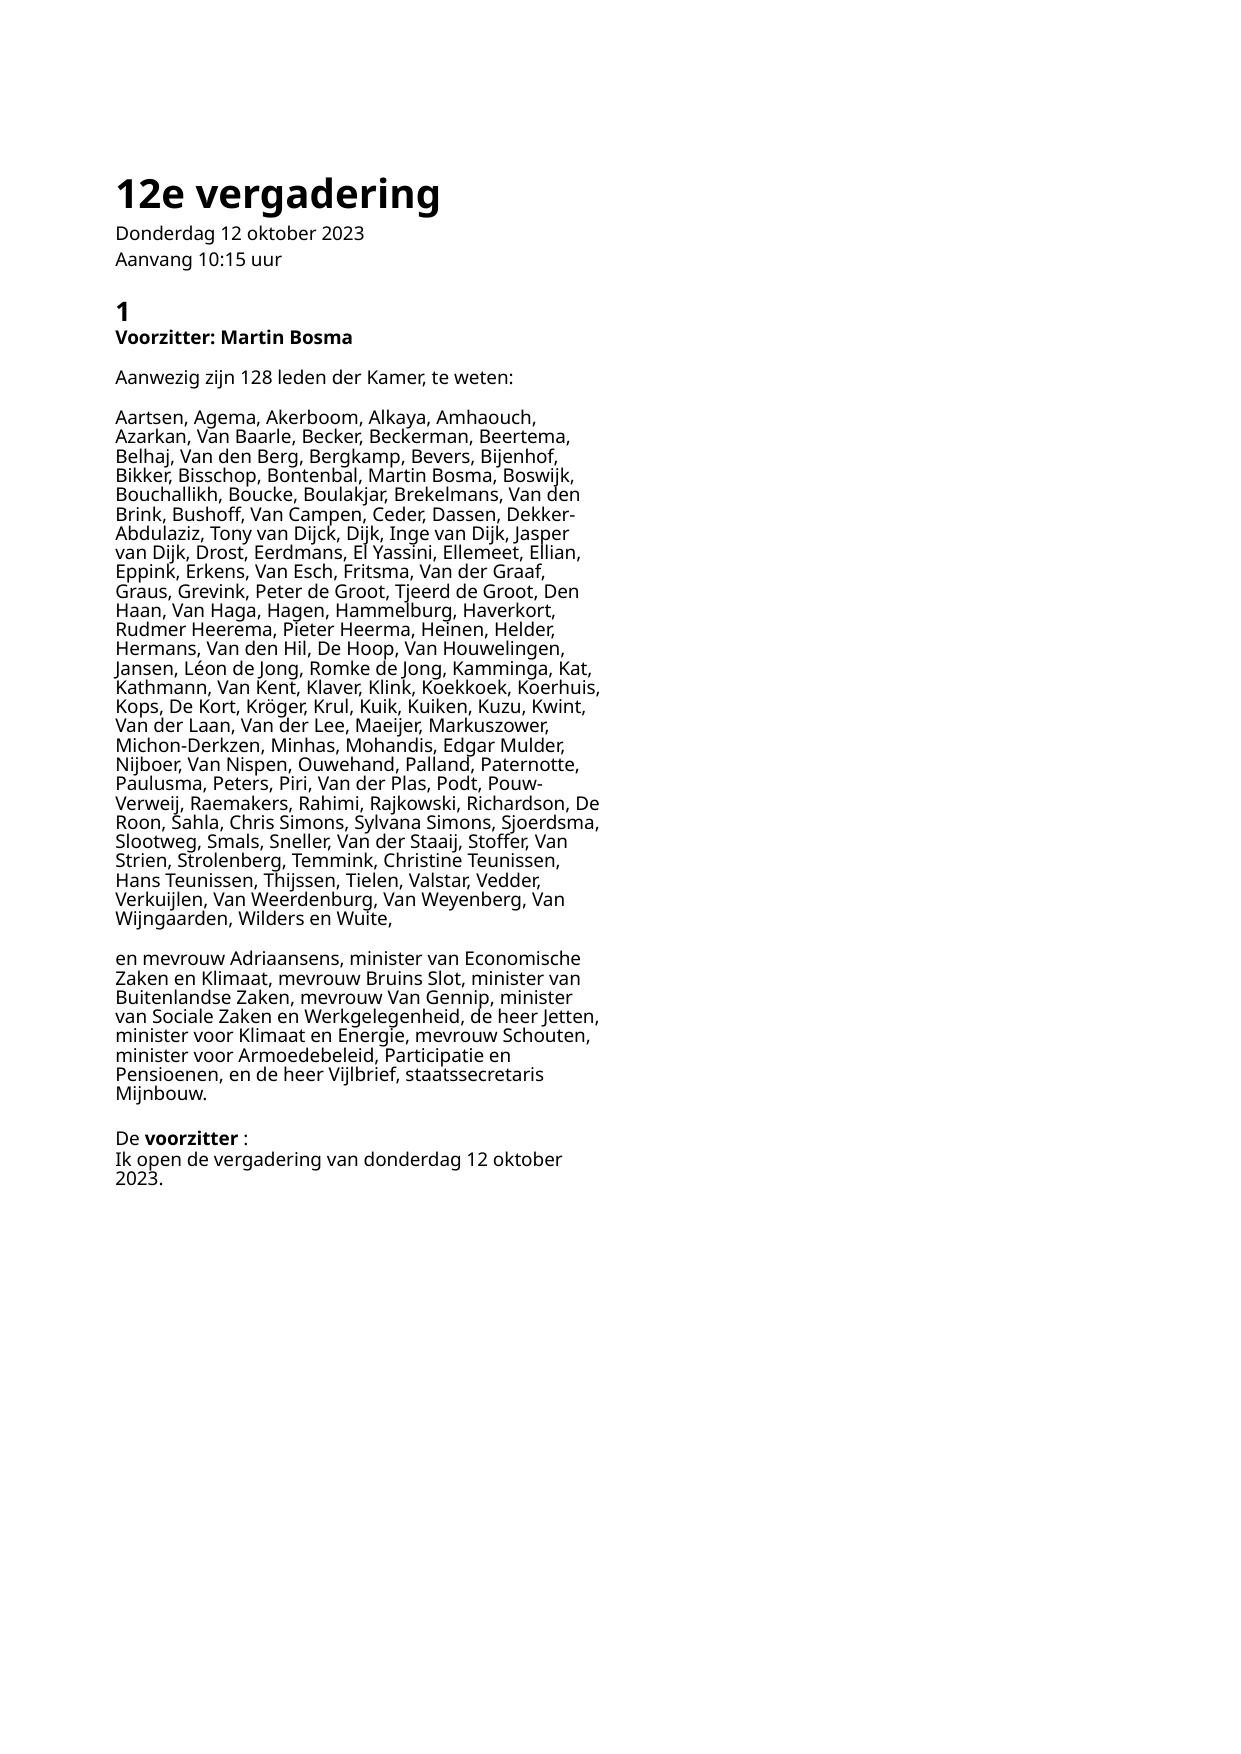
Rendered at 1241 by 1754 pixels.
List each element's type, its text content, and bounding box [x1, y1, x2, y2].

text Aanvang 10:15 uur [115, 246, 605, 272]
text 12e vergadering [115, 165, 605, 220]
text 1 [115, 292, 605, 329]
text Ik open de vergadering van donderdag 12 oktober 2023. [115, 1151, 605, 1189]
text Voorzitter: Martin Bosma [115, 329, 605, 348]
text Aanwezig zijn 128 leden der Kamer, te weten: [115, 369, 605, 388]
text Aartsen, Agema, Akerboom, Alkaya, Amhaouch, Azarkan, Van Baarle, Becker, Beckerman, Beertema, Belhaj, Van den Berg, Bergkamp, Bevers, Bijenhof, Bikker, Bisschop, Bontenbal, Martin Bosma, Boswijk, Bouchallikh, Boucke, Boulakjar, Brekelmans, Van den Brink, Bushoff, Van Campen, Ceder, Dassen, Dekker-Abdulaziz, Tony van Dijck, Dijk, Inge van Dijk, Jasper van Dijk, Drost, Eerdmans, El Yassini, Ellemeet, Ellian, Eppink, Erkens, Van Esch, Fritsma, Van der Graaf, Graus, Grevink, Peter de Groot, Tjeerd de Groot, Den Haan, Van Haga, Hagen, Hammelburg, Haverkort, Rudmer Heerema, Pieter Heerma, Heinen, Helder, Hermans, Van den Hil, De Hoop, Van Houwelingen, Jansen, Léon de Jong, Romke de Jong, Kamminga, Kat, Kathmann, Van Kent, Klaver, Klink, Koekkoek, Koerhuis, Kops, De Kort, Kröger, Krul, Kuik, Kuiken, Kuzu, Kwint, Van der Laan, Van der Lee, Maeijer, Markuszower, Michon-Derkzen, Minhas, Mohandis, Edgar Mulder, Nijboer, Van Nispen, Ouwehand, Palland, Paternotte, Paulusma, Peters, Piri, Van der Plas, Podt, Pouw-Verweij, Raemakers, Rahimi, Rajkowski, Richardson, De Roon, Sahla, Chris Simons, Sylvana Simons, Sjoerdsma, Slootweg, Smals, Sneller, Van der Staaij, Stoffer, Van Strien, Strolenberg, Temmink, Christine Teunissen, Hans Teunissen, Thijssen, Tielen, Valstar, Vedder, Verkuijlen, Van Weerdenburg, Van Weyenberg, Van Wijngaarden, Wilders en Wuite, [115, 409, 605, 929]
text en mevrouw Adriaansens, minister van Economische Zaken en Klimaat, mevrouw Bruins Slot, minister van Buitenlandse Zaken, mevrouw Van Gennip, minister van Sociale Zaken en Werkgelegenheid, de heer Jetten, minister voor Klimaat en Energie, mevrouw Schouten, minister voor Armoedebeleid, Participatie en Pensioenen, en de heer Vijlbrief, staatssecretaris Mijnbouw. [115, 950, 605, 1104]
text Donderdag 12 oktober 2023 [115, 220, 605, 246]
text De voorzitter : [115, 1125, 605, 1151]
